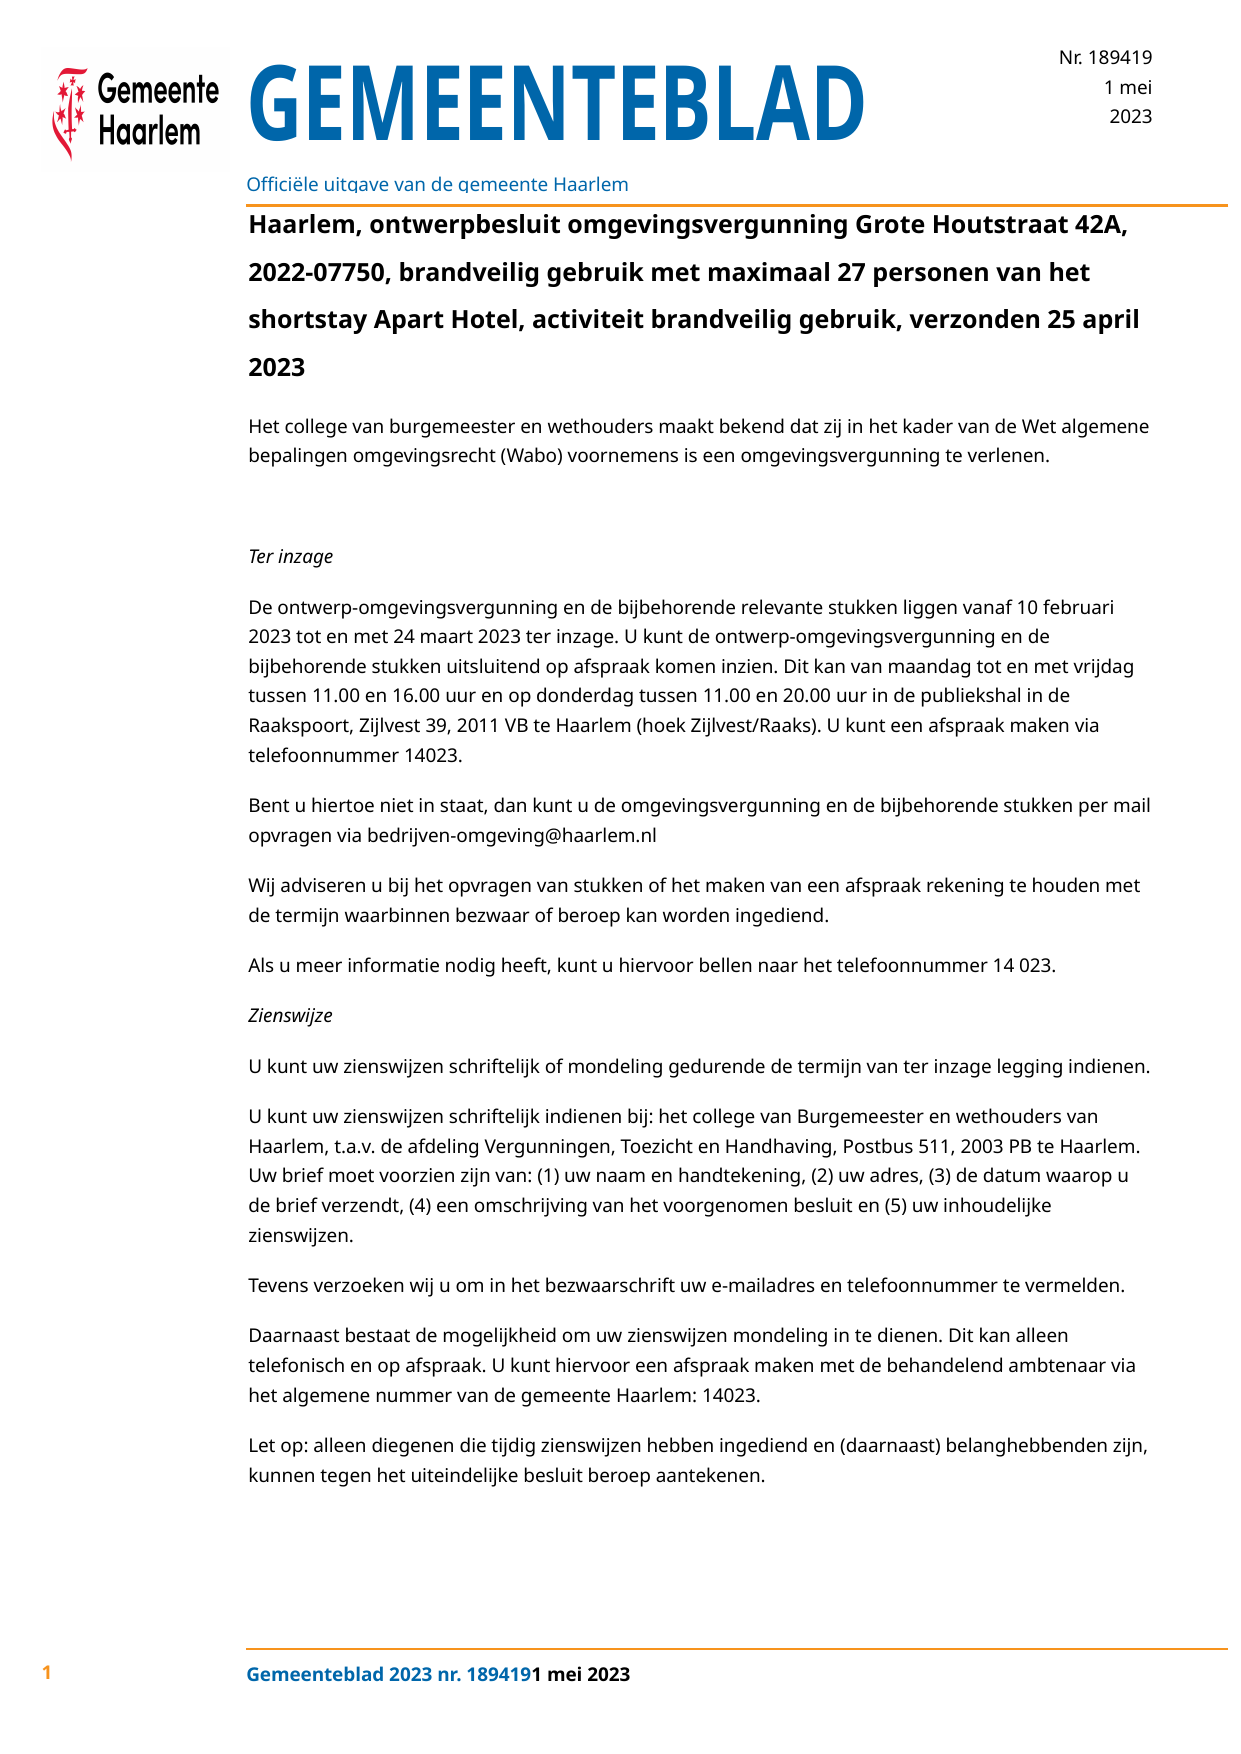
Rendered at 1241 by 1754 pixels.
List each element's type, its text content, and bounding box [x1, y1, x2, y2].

text Bent u hiertoe niet in staat, dan kunt u de omgevingsvergunning en de bijbehorende stukken per mail opvragen via bedrijven-omgeving@haarlem.nl [248, 792, 1152, 848]
text Als u meer informatie nodig heeft, kunt u hiervoor bellen naar het telefoonnummer 14 023. [248, 952, 1152, 978]
text U kunt uw zienswijzen schriftelijk of mondeling gedurende de termijn van ter inzage legging indienen. [248, 1053, 1152, 1079]
text Tevens verzoeken wij u om in het bezwaarschrift uw e-mailadres en telefoonnummer te vermelden. [248, 1272, 1152, 1298]
picture [41, 47, 231, 172]
text De ontwerp-omgevingsvergunning en de bijbehorende relevante stukken liggen vanaf 10 februari 2023 tot en met 24 maart 2023 ter inzage. U kunt de ontwerp-omgevingsvergunning en de bijbehorende stukken uitsluitend op afspraak komen inzien. Dit kan van maandag tot en met vrijdag tussen 11.00 en 16.00 uur en op donderdag tussen 11.00 en 20.00 uur in de publiekshal in de Raakspoort, Zijlvest 39, 2011 VB te Haarlem (hoek Zijlvest/Raaks). U kunt een afspraak maken via telefoonnummer 14023. [248, 594, 1152, 768]
text Ter inzage [248, 543, 1152, 569]
text Het college van burgemeester en wethouders maakt bekend dat zij in het kader van de Wet algemene bepalingen omgevingsrecht (Wabo) voornemens is een omgevingsvergunning te verlenen. [248, 413, 1152, 468]
text Let op: alleen diegenen die tijdig zienswijzen hebben ingediend en (daarnaast) belanghebbenden zijn, kunnen tegen het uiteindelijke besluit beroep aantekenen. [248, 1432, 1152, 1488]
text Daarnaast bestaat de mogelijkheid om uw zienswijzen mondeling in te dienen. Dit kan alleen telefonisch en op afspraak. U kunt hiervoor een afspraak maken met de behandelend ambtenaar via het algemene nummer van de gemeente Haarlem: 14023. [248, 1323, 1152, 1408]
text U kunt uw zienswijzen schriftelijk indienen bij: het college van Burgemeester en wethouders van Haarlem, t.a.v. de afdeling Vergunningen, Toezicht en Handhaving, Postbus 511, 2003 PB te Haarlem. Uw brief moet voorzien zijn van: (1) uw naam en handtekening, (2) uw adres, (3) de datum waarop u de brief verzendt, (4) een omschrijving van het voorgenomen besluit en (5) uw inhoudelijke zienswijzen. [248, 1103, 1152, 1248]
text Wij adviseren u bij het opvragen van stukken of het maken van een afspraak rekening te houden met de termijn waarbinnen bezwaar of beroep kan worden ingediend. [248, 872, 1152, 928]
text Haarlem, ontwerpbesluit omgevingsvergunning Grote Houtstraat 42A, 2022-07750, brandveilig gebruik met maximaal 27 personen van het shortstay Apart Hotel, activiteit brandveilig gebruik, verzonden 25 april 2023 [248, 207, 1152, 384]
text Zienswijze [248, 1003, 1152, 1028]
